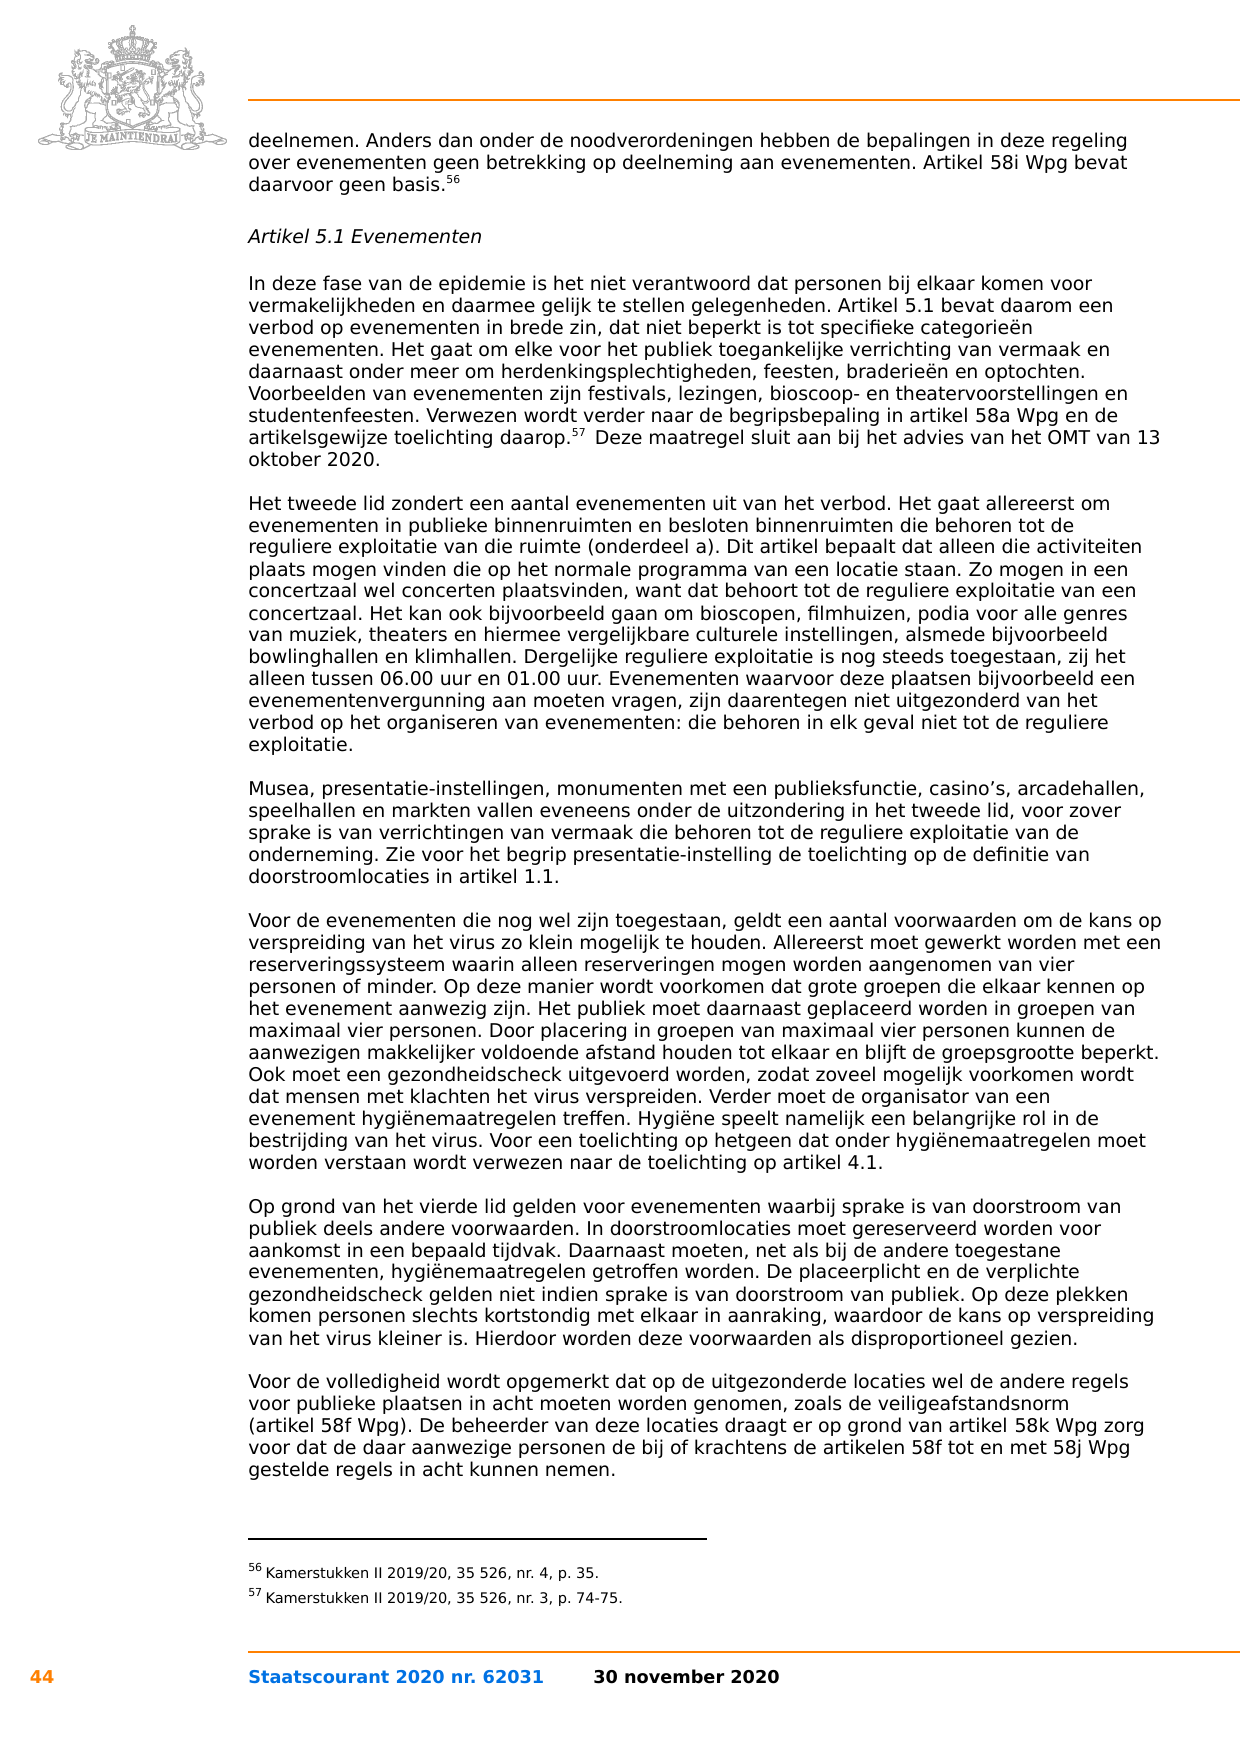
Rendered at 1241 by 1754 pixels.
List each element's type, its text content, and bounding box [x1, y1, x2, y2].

text Kamerstukken II 2019/20, 35 526, nr. 3, p. 74-75. [248, 1586, 1163, 1608]
picture [38, 25, 227, 150]
text Kamerstukken II 2019/20, 35 526, nr. 4, p. 35. [248, 1561, 1163, 1583]
text deelnemen. Anders dan onder de noodverordeningen hebben de bepalingen in deze regeling over evenementen geen betrekking op deelneming aan evenementen. Artikel 58i Wpg bevat daarvoor geen basis. [248, 130, 1163, 196]
text In deze fase van de epidemie is het niet verantwoord dat personen bij elkaar komen voor vermakelijkheden en daarmee gelijk te stellen gelegenheden. Artikel 5.1 bevat daarom een verbod op evenementen in brede zin, dat niet beperkt is tot specifieke categorieën evenementen. Het gaat om elke voor het publiek toegankelijke verrichting van vermaak en daarnaast onder meer om herdenkingsplechtigheden, feesten, braderieën en optochten. Voorbeelden van evenementen zijn festivals, lezingen, bioscoop- en theatervoorstellingen en studentenfeesten. Verwezen wordt verder naar de begripsbepaling in artikel 58a Wpg en de artikelsgewijze toelichting daarop. Deze maatregel sluit aan bij het advies van het OMT van 13 oktober 2020. [248, 273, 1163, 471]
subtitle Artikel 5.1 Evenementen [248, 226, 1163, 248]
text Voor de volledigheid wordt opgemerkt dat op de uitgezonderde locaties wel de andere regels voor publieke plaatsen in acht moeten worden genomen, zoals de veiligeafstandsnorm (artikel 58f Wpg). De beheerder van deze locaties draagt er op grond van artikel 58k Wpg zorg voor dat de daar aanwezige personen de bij of krachtens de artikelen 58f tot en met 58j Wpg gestelde regels in acht kunnen nemen. [248, 1371, 1163, 1481]
text Het tweede lid zondert een aantal evenementen uit van het verbod. Het gaat allereerst om evenementen in publieke binnenruimten en besloten binnenruimten die behoren tot de reguliere exploitatie van die ruimte (onderdeel a). Dit artikel bepaalt dat alleen die activiteiten plaats mogen vinden die op het normale programma van een locatie staan. Zo mogen in een concertzaal wel concerten plaatsvinden, want dat behoort tot de reguliere exploitatie van een concertzaal. Het kan ook bijvoorbeeld gaan om bioscopen, filmhuizen, podia voor alle genres van muziek, theaters en hiermee vergelijkbare culturele instellingen, alsmede bijvoorbeeld bowlinghallen en klimhallen. Dergelijke reguliere exploitatie is nog steeds toegestaan, zij het alleen tussen 06.00 uur en 01.00 uur. Evenementen waarvoor deze plaatsen bijvoorbeeld een evenementenvergunning aan moeten vragen, zijn daarentegen niet uitgezonderd van het verbod op het organiseren van evenementen: die behoren in elk geval niet tot de reguliere exploitatie. [248, 492, 1163, 756]
text Musea, presentatie-instellingen, monumenten met een publieksfunctie, casino’s, arcadehallen, speelhallen en markten vallen eveneens onder de uitzondering in het tweede lid, voor zover sprake is van verrichtingen van vermaak die behoren tot de reguliere exploitatie van de onderneming. Zie voor het begrip presentatie-instelling de toelichting op de definitie van doorstroomlocaties in artikel 1.1. [248, 778, 1163, 888]
text Op grond van het vierde lid gelden voor evenementen waarbij sprake is van doorstroom van publiek deels andere voorwaarden. In doorstroomlocaties moet gereserveerd worden voor aankomst in een bepaald tijdvak. Daarnaast moeten, net als bij de andere toegestane evenementen, hygiënemaatregelen getroffen worden. De placeerplicht en de verplichte gezondheidscheck gelden niet indien sprake is van doorstroom van publiek. Op deze plekken komen personen slechts kortstondig met elkaar in aanraking, waardoor de kans op verspreiding van het virus kleiner is. Hierdoor worden deze voorwaarden als disproportioneel gezien. [248, 1196, 1163, 1349]
text Voor de evenementen die nog wel zijn toegestaan, geldt een aantal voorwaarden om de kans op verspreiding van het virus zo klein mogelijk te houden. Allereerst moet gewerkt worden met een reserveringssysteem waarin alleen reserveringen mogen worden aangenomen van vier personen of minder. Op deze manier wordt voorkomen dat grote groepen die elkaar kennen op het evenement aanwezig zijn. Het publiek moet daarnaast geplaceerd worden in groepen van maximaal vier personen. Door placering in groepen van maximaal vier personen kunnen de aanwezigen makkelijker voldoende afstand houden tot elkaar en blijft de groepsgrootte beperkt. Ook moet een gezondheidscheck uitgevoerd worden, zodat zoveel mogelijk voorkomen wordt dat mensen met klachten het virus verspreiden. Verder moet de organisator van een evenement hygiënemaatregelen treffen. Hygiëne speelt namelijk een belangrijke rol in de bestrijding van het virus. Voor een toelichting op hetgeen dat onder hygiënemaatregelen moet worden verstaan wordt verwezen naar de toelichting op artikel 4.1. [248, 910, 1163, 1174]
